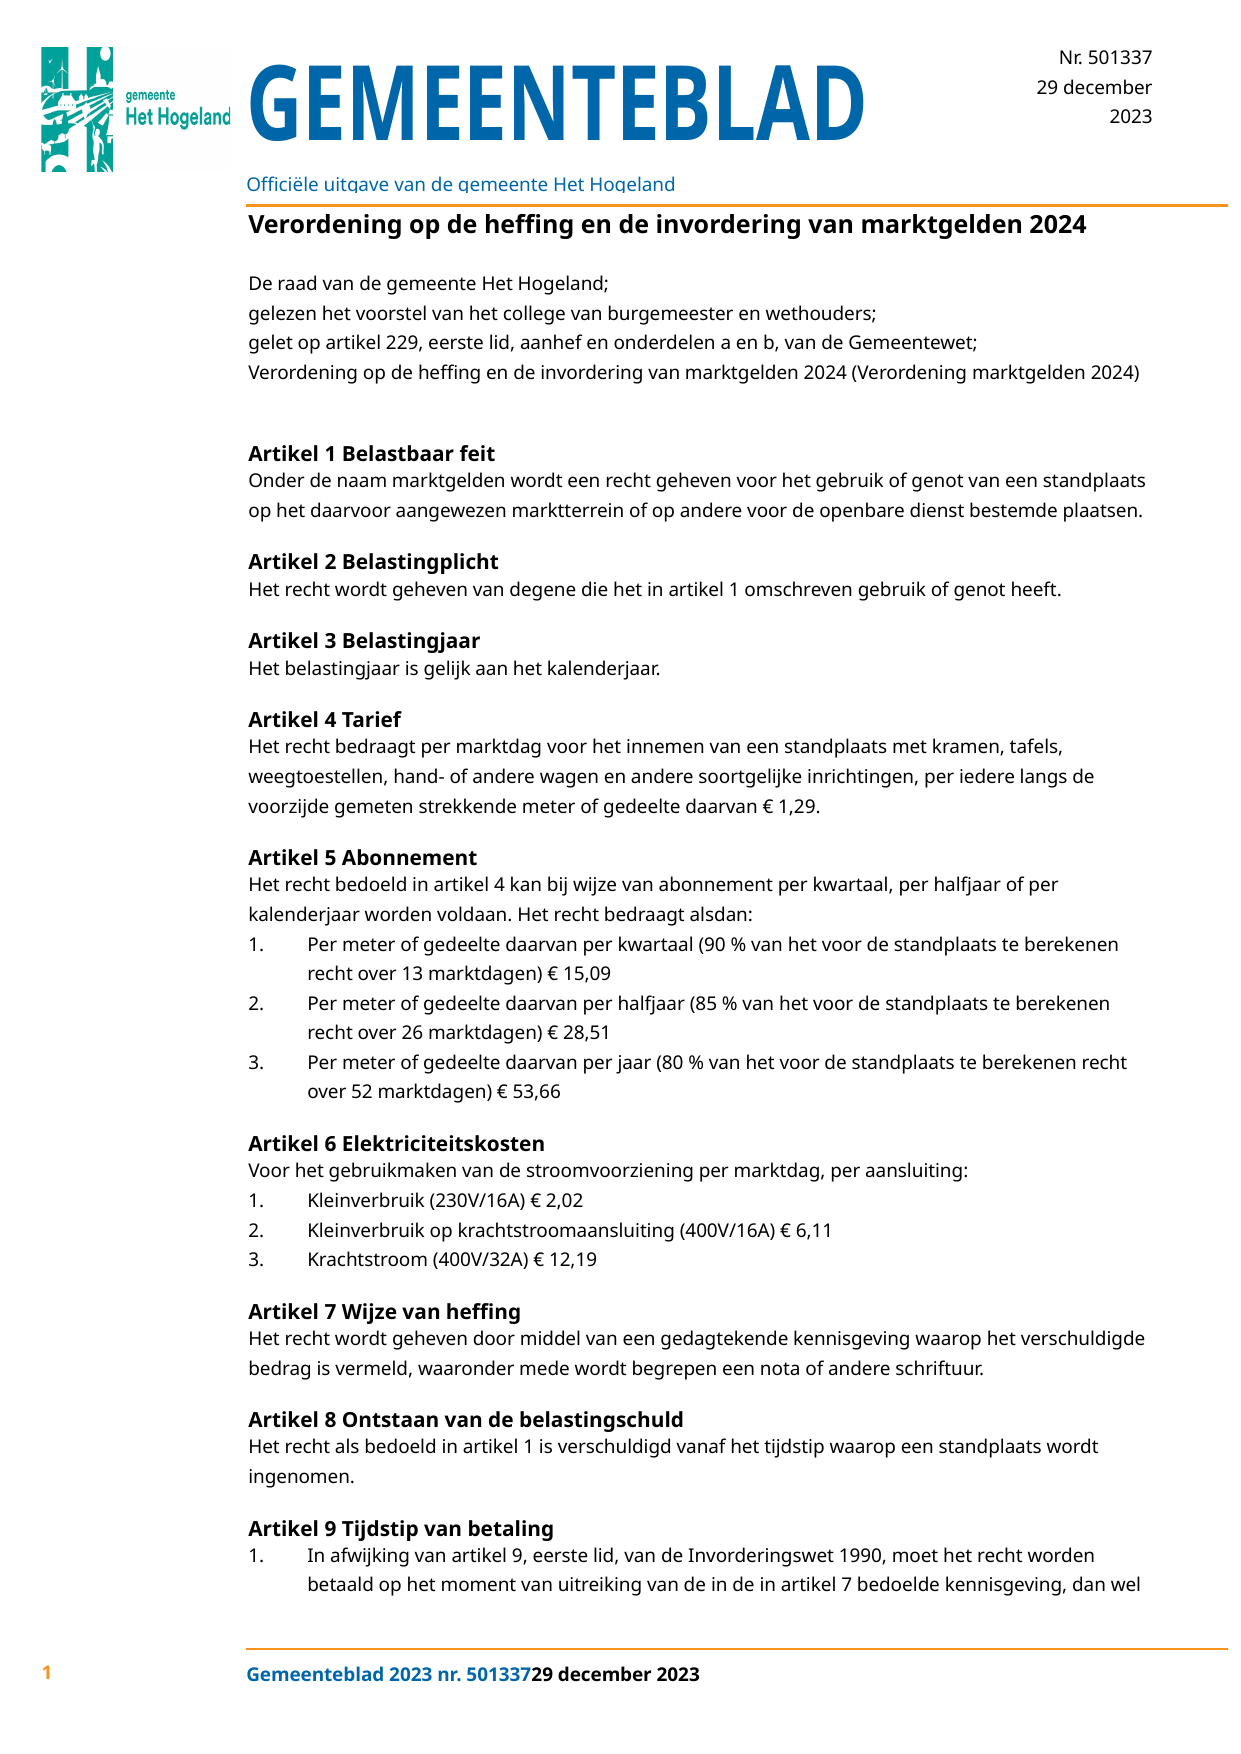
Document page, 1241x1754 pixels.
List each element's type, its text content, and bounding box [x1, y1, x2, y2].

text Het belastingjaar is gelijk aan het kalenderjaar. [248, 655, 1152, 681]
list Per meter of gedeelte daarvan per halfjaar (85 % van het voor de standplaats te berekenen recht over 26 marktdagen) € 28,51 [248, 990, 1152, 1045]
text Artikel 7 Wijze van heffing [248, 1297, 1152, 1325]
list Kleinverbruik (230V/16A) € 2,02 [248, 1187, 1152, 1213]
text Het recht wordt geheven door middel van een gedagtekende kennisgeving waarop het verschuldigde bedrag is vermeld, waaronder mede wordt begrepen een nota of andere schriftuur. [248, 1325, 1152, 1381]
text Artikel 9 Tijdstip van betaling [248, 1514, 1152, 1542]
text Artikel 1 Belastbaar feit [248, 439, 1152, 467]
text Artikel 2 Belastingplicht [248, 547, 1152, 576]
text Verordening op de heffing en de invordering van marktgelden 2024 [248, 207, 1152, 241]
text Voor het gebruikmaken van de stroomvoorziening per marktdag, per aansluiting: [248, 1158, 1152, 1183]
text Het recht als bedoeld in artikel 1 is verschuldigd vanaf het tijdstip waarop een standplaats wordt ingenomen. [248, 1434, 1152, 1489]
picture [41, 47, 231, 172]
list Kleinverbruik op krachtstroomaansluiting (400V/16A) € 6,11 [248, 1217, 1152, 1242]
list Per meter of gedeelte daarvan per kwartaal (90 % van het voor de standplaats te berekenen recht over 13 marktdagen) € 15,09 [248, 931, 1152, 986]
text Artikel 3 Belastingjaar [248, 626, 1152, 655]
text Artikel 6 Elektriciteitskosten [248, 1129, 1152, 1158]
text gelet op artikel 229, eerste lid, aanhef en onderdelen a en b, van de Gemeentewet; [248, 329, 1152, 355]
text Artikel 8 Ontstaan van de belastingschuld [248, 1405, 1152, 1434]
text Artikel 4 Tarief [248, 705, 1152, 734]
text Het recht wordt geheven van degene die het in artikel 1 omschreven gebruik of genot heeft. [248, 576, 1152, 602]
text Verordening op de heffing en de invordering van marktgelden 2024 (Verordening marktgelden 2024) [248, 359, 1152, 385]
list Krachtstroom (400V/32A) € 12,19 [248, 1246, 1152, 1272]
text Onder de naam marktgelden wordt een recht geheven voor het gebruik of genot van een standplaats op het daarvoor aangewezen marktterrein of op andere voor de openbare dienst bestemde plaatsen. [248, 467, 1152, 523]
text Artikel 5 Abonnement [248, 843, 1152, 872]
list Per meter of gedeelte daarvan per jaar (80 % van het voor de standplaats te berekenen recht over 52 marktdagen) € 53,66 [248, 1049, 1152, 1104]
text gelezen het voorstel van het college van burgemeester en wethouders; [248, 300, 1152, 326]
text De raad van de gemeente Het Hogeland; [248, 270, 1152, 296]
text Het recht bedoeld in artikel 4 kan bij wijze van abonnement per kwartaal, per halfjaar of per kalenderjaar worden voldaan. Het recht bedraagt alsdan: [248, 872, 1152, 927]
list In afwijking van artikel 9, eerste lid, van de Invorderingswet 1990, moet het recht worden betaald op het moment van uitreiking van de in de in artikel 7 bedoelde kennisgeving, dan wel [248, 1542, 1152, 1597]
text Het recht bedraagt per marktdag voor het innemen van een standplaats met kramen, tafels, weegtoestellen, hand- of andere wagen en andere soortgelijke inrichtingen, per iedere langs de voorzijde gemeten strekkende meter of gedeelte daarvan € 1,29. [248, 734, 1152, 818]
